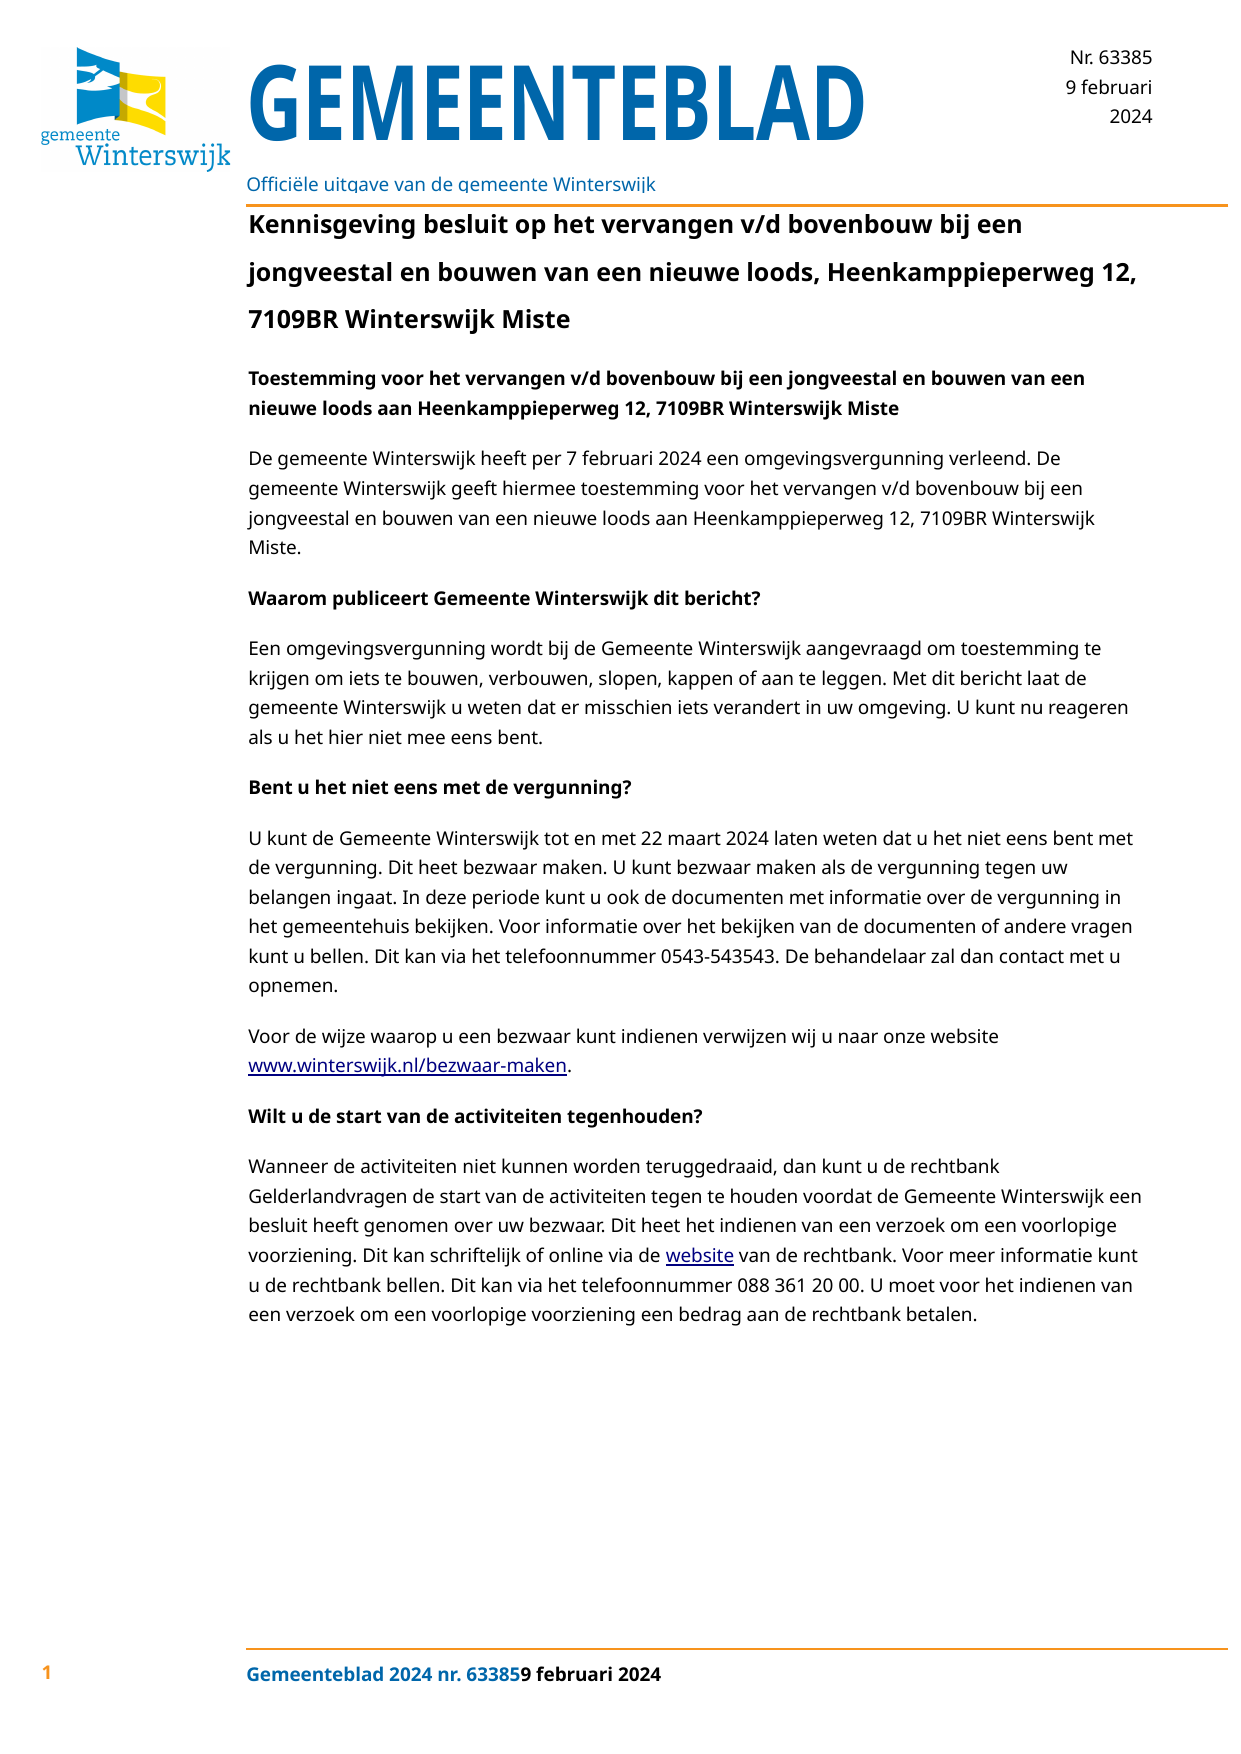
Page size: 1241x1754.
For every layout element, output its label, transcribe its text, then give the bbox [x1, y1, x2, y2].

picture [41, 47, 231, 172]
text Kennisgeving besluit op het vervangen v/d bovenbouw bij een jongveestal en bouwen van een nieuwe loods, Heenkamppieperweg 12, 7109BR Winterswijk Miste [248, 207, 1152, 336]
text Wanneer de activiteiten niet kunnen worden teruggedraaid, dan kunt u de rechtbank Gelderlandvragen de start van de activiteiten tegen te houden voordat de Gemeente Winterswijk een besluit heeft genomen over uw bezwaar. Dit heet het indienen van een verzoek om een voorlopige voorziening. Dit kan schriftelijk of online via de website van de rechtbank. Voor meer informatie kunt u de rechtbank bellen. Dit kan via het telefoonnummer 088 361 20 00. U moet voor het indienen van een verzoek om een voorlopige voorziening een bedrag aan de rechtbank betalen. [248, 1153, 1152, 1327]
text Bent u het niet eens met de vergunning? [248, 774, 1152, 800]
text Waarom publiceert Gemeente Winterswijk dit bericht? [248, 585, 1152, 610]
text Een omgevingsvergunning wordt bij de Gemeente Winterswijk aangevraagd om toestemming te krijgen om iets te bouwen, verbouwen, slopen, kappen of aan te leggen. Met dit bericht laat de gemeente Winterswijk u weten dat er misschien iets verandert in uw omgeving. U kunt nu reageren als u het hier niet mee eens bent. [248, 635, 1152, 749]
text Wilt u de start van de activiteiten tegenhouden? [248, 1103, 1152, 1129]
text U kunt de Gemeente Winterswijk tot en met 22 maart 2024 laten weten dat u het niet eens bent met de vergunning. Dit heet bezwaar maken. U kunt bezwaar maken als de vergunning tegen uw belangen ingaat. In deze periode kunt u ook de documenten met informatie over de vergunning in het gemeentehuis bekijken. Voor informatie over het bekijken van de documenten of andere vragen kunt u bellen. Dit kan via het telefoonnummer 0543-543543. De behandelaar zal dan contact met u opnemen. [248, 825, 1152, 998]
text Toestemming voor het vervangen v/d bovenbouw bij een jongveestal en bouwen van een nieuwe loods aan Heenkamppieperweg 12, 7109BR Winterswijk Miste [248, 366, 1152, 421]
picture [225, 153, 231, 162]
text Voor de wijze waarop u een bezwaar kunt indienen verwijzen wij u naar onze website www.winterswijk.nl/bezwaar-maken. [248, 1023, 1152, 1078]
text De gemeente Winterswijk heeft per 7 februari 2024 een omgevingsvergunning verleend. De gemeente Winterswijk geeft hiermee toestemming voor het vervangen v/d bovenbouw bij een jongveestal en bouwen van een nieuwe loods aan Heenkamppieperweg 12, 7109BR Winterswijk Miste. [248, 446, 1152, 560]
